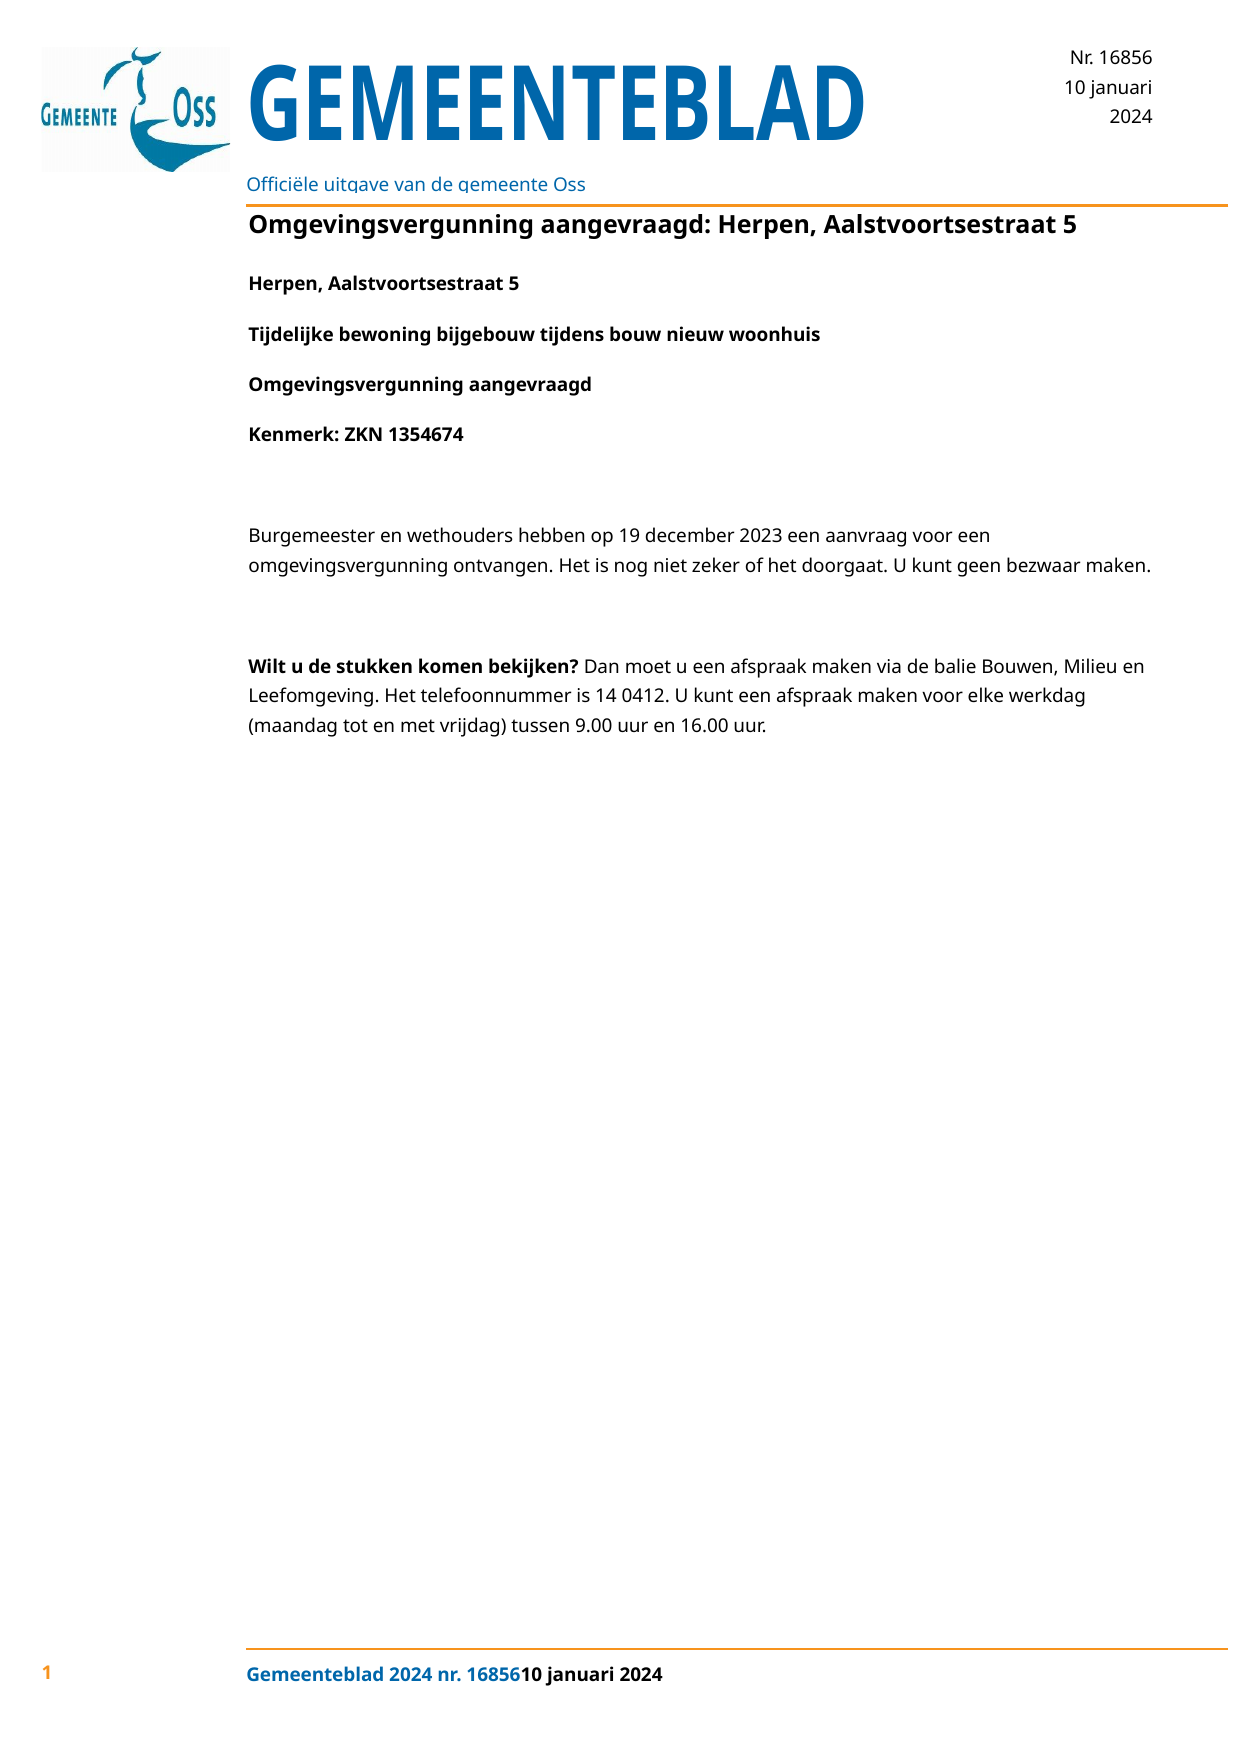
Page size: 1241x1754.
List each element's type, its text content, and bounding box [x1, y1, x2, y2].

text Herpen, Aalstvoortsestraat 5 [248, 270, 1152, 296]
text Wilt u de stukken komen bekijken? Dan moet u een afspraak maken via de balie Bouwen, Milieu en Leefomgeving. Het telefoonnummer is 14 0412. U kunt een afspraak maken voor elke werkdag (maandag tot en met vrijdag) tussen 9.00 uur en 16.00 uur. [248, 653, 1152, 738]
picture [41, 47, 231, 172]
text Kenmerk: ZKN 1354674 [248, 422, 1152, 447]
text Burgemeester en wethouders hebben op 19 december 2023 een aanvraag voor een omgevingsvergunning ontvangen. Het is nog niet zeker of het doorgaat. U kunt geen bezwaar maken. [248, 522, 1152, 578]
text Omgevingsvergunning aangevraagd [248, 371, 1152, 397]
text Omgevingsvergunning aangevraagd: Herpen, Aalstvoortsestraat 5 [248, 207, 1152, 241]
text Tijdelijke bewoning bijgebouw tijdens bouw nieuw woonhuis [248, 321, 1152, 346]
